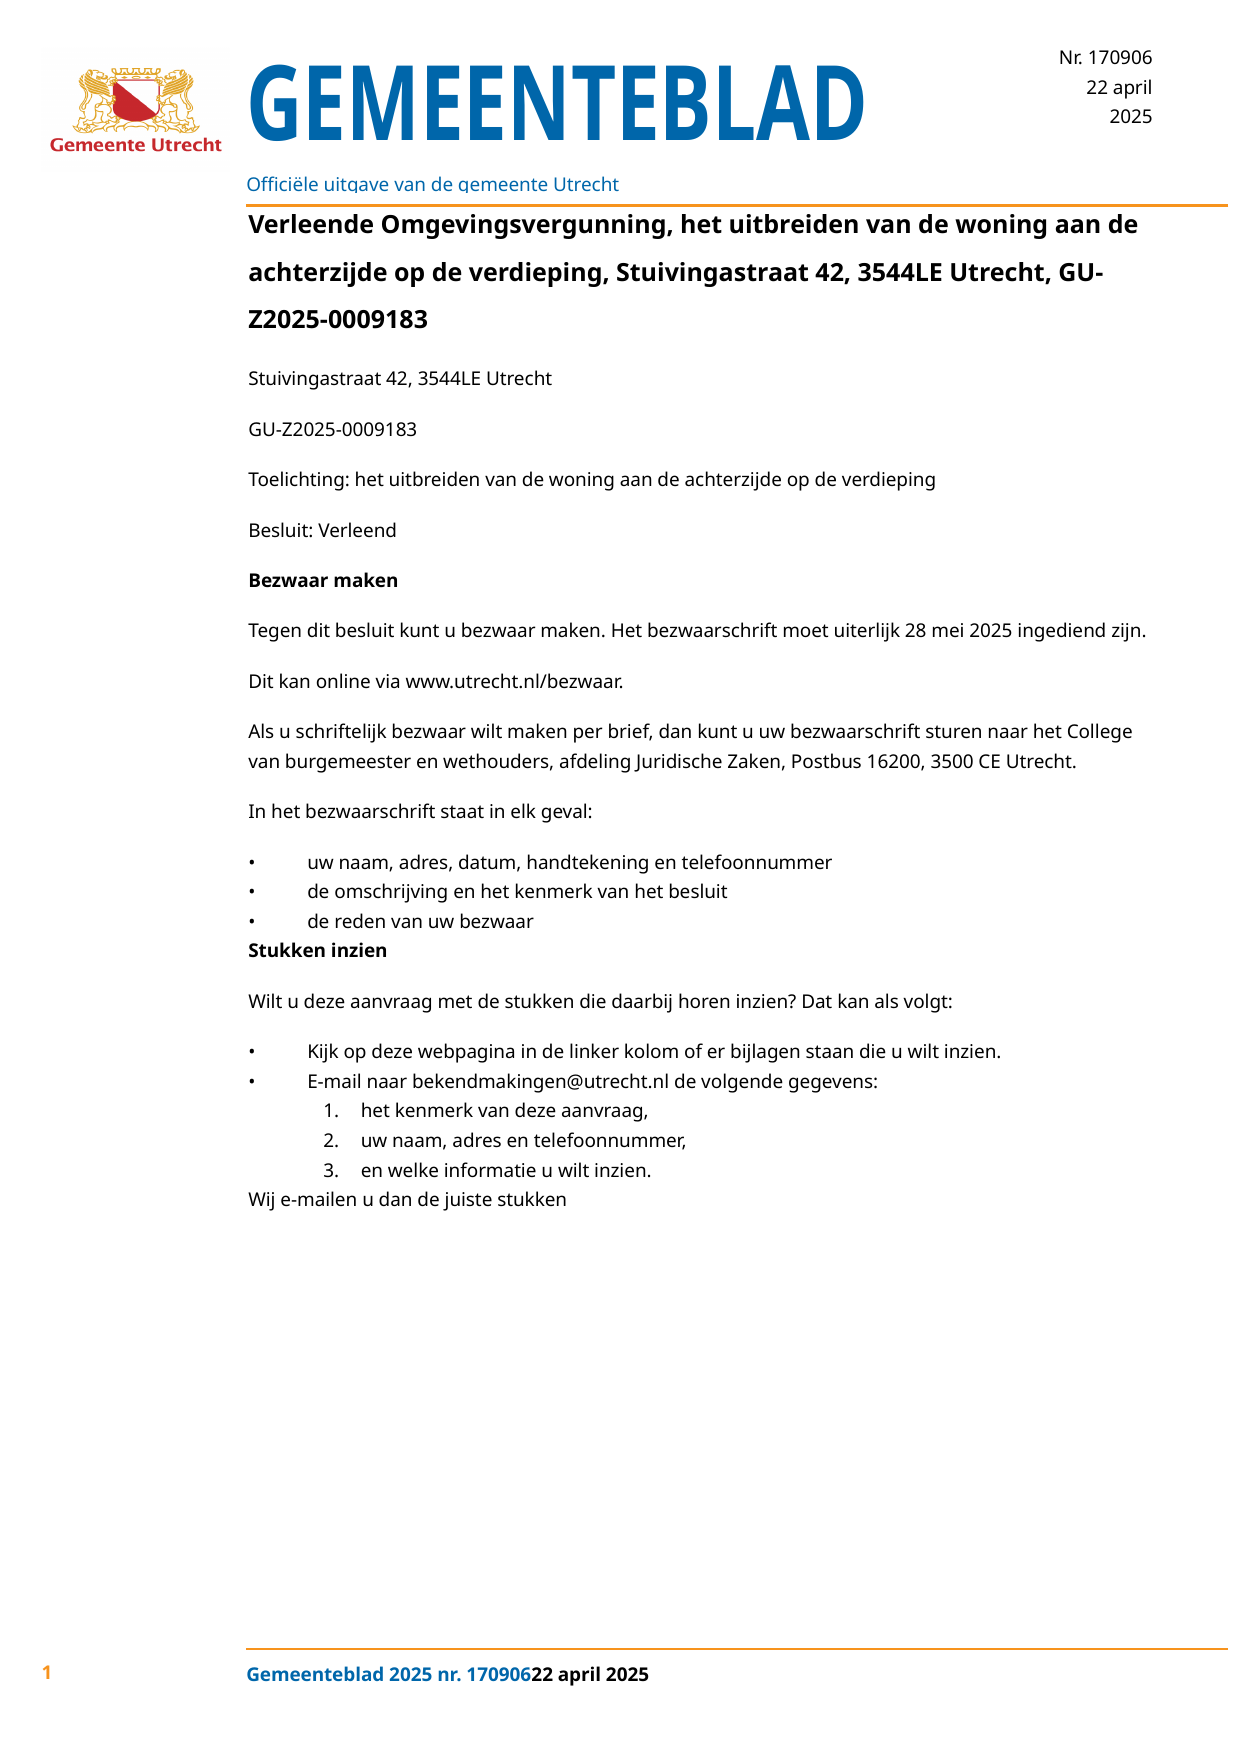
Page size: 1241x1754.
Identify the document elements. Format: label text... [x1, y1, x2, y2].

list Kijk op deze webpagina in de linker kolom of er bijlagen staan die u wilt inzien. [248, 1038, 1152, 1064]
text Besluit: Verleend [248, 517, 1152, 542]
text GU-Z2025-0009183 [248, 416, 1152, 442]
text Bezwaar maken [248, 567, 1152, 593]
list en welke informatie u wilt inzien. [323, 1157, 1152, 1182]
list uw naam, adres, datum, handtekening en telefoonnummer [248, 849, 1152, 874]
picture [41, 47, 231, 172]
text Toelichting: het uitbreiden van de woning aan de achterzijde op de verdieping [248, 466, 1152, 492]
text Verleende Omgevingsvergunning, het uitbreiden van de woning aan de achterzijde op de verdieping, Stuivingastraat 42, 3544LE Utrecht, GU-Z2025-0009183 [248, 207, 1152, 336]
text Stukken inzien [248, 938, 1152, 963]
text Stuivingastraat 42, 3544LE Utrecht [248, 366, 1152, 391]
list de omschrijving en het kenmerk van het besluit [248, 878, 1152, 904]
text Wij e-mailen u dan de juiste stukken [248, 1186, 1152, 1212]
text Als u schriftelijk bezwaar wilt maken per brief, dan kunt u uw bezwaarschrift sturen naar het College van burgemeester en wethouders, afdeling Juridische Zaken, Postbus 16200, 3500 CE Utrecht. [248, 718, 1152, 774]
list uw naam, adres en telefoonnummer, [323, 1127, 1152, 1153]
text In het bezwaarschrift staat in elk geval: [248, 798, 1152, 824]
list E-mail naar bekendmakingen@utrecht.nl de volgende gegevens: [248, 1068, 1152, 1094]
list het kenmerk van deze aanvraag, [323, 1098, 1152, 1123]
text Tegen dit besluit kunt u bezwaar maken. Het bezwaarschrift moet uiterlijk 28 mei 2025 ingediend zijn. [248, 618, 1152, 643]
text Wilt u deze aanvraag met de stukken die daarbij horen inzien? Dat kan als volgt: [248, 988, 1152, 1014]
text Dit kan online via www.utrecht.nl/bezwaar. [248, 668, 1152, 694]
list de reden van uw bezwaar [248, 908, 1152, 934]
